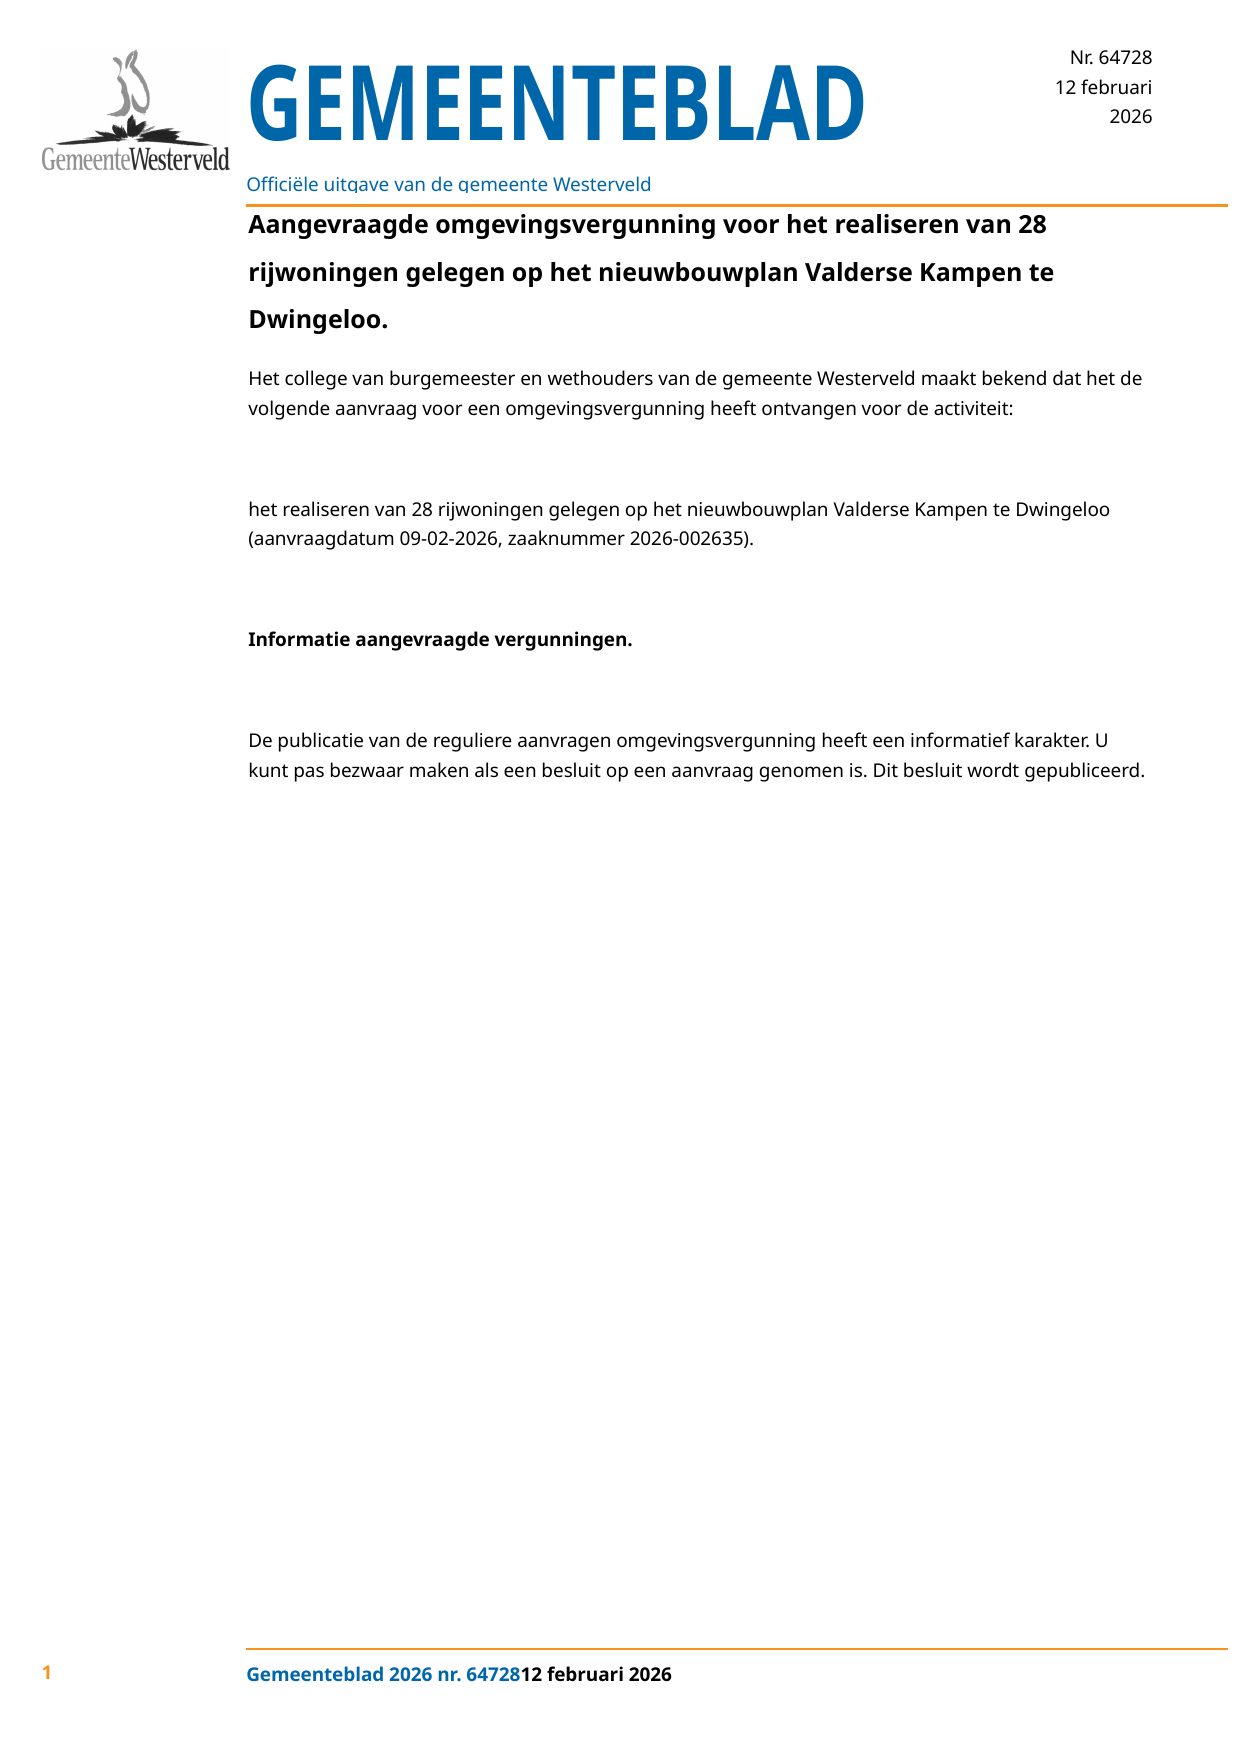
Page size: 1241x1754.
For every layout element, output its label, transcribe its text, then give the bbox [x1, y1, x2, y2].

text Aangevraagde omgevingsvergunning voor het realiseren van 28 rijwoningen gelegen op het nieuwbouwplan Valderse Kampen te Dwingeloo. [248, 207, 1152, 336]
text Het college van burgemeester en wethouders van de gemeente Westerveld maakt bekend dat het de volgende aanvraag voor een omgevingsvergunning heeft ontvangen voor de activiteit: [248, 366, 1152, 421]
text De publicatie van de reguliere aanvragen omgevingsvergunning heeft een informatief karakter. U kunt pas bezwaar maken als een besluit op een aanvraag genomen is. Dit besluit wordt gepubliceerd. [248, 727, 1152, 782]
text Informatie aangevraagde vergunningen. [248, 626, 1152, 652]
picture [41, 47, 231, 172]
text het realiseren van 28 rijwoningen gelegen op het nieuwbouwplan Valderse Kampen te Dwingeloo (aanvraagdatum 09-02-2026, zaaknummer 2026-002635). [248, 496, 1152, 551]
